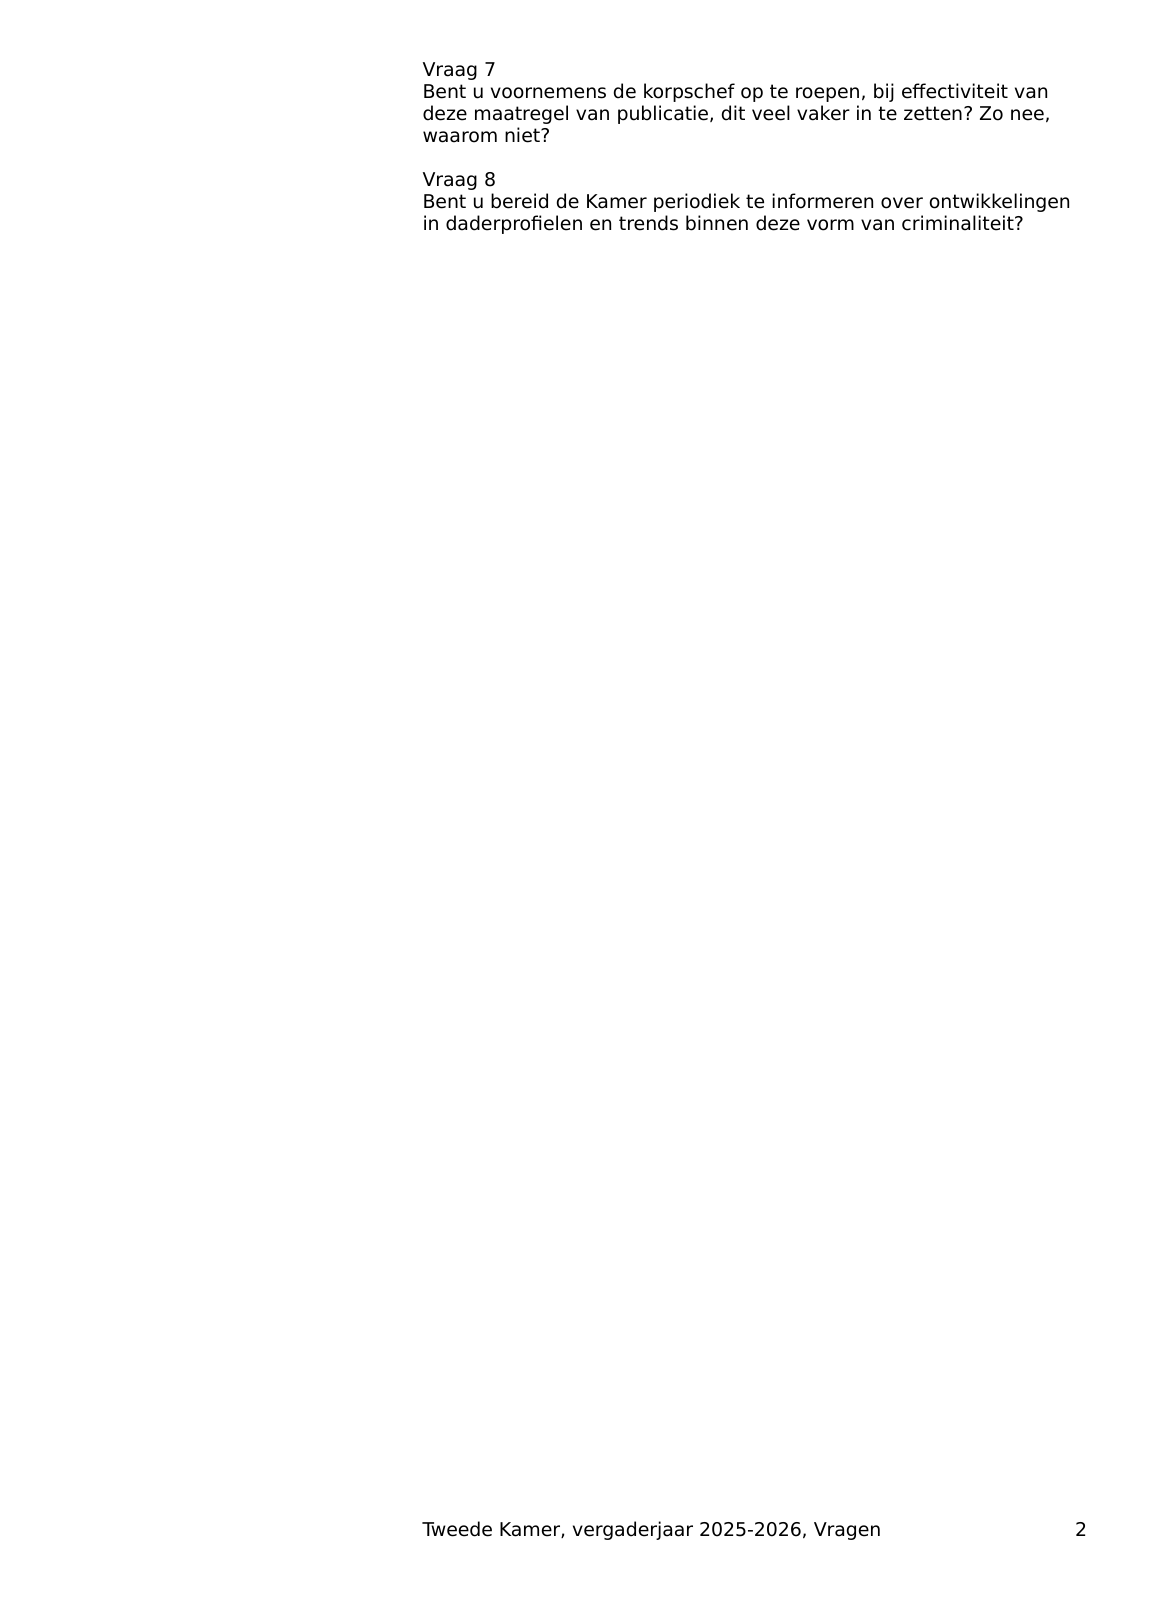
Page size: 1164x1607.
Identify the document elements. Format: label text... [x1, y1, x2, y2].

text Bent u voornemens de korpschef op te roepen, bij effectiviteit van deze maatregel van publicatie, dit veel vaker in te zetten? Zo nee, waarom niet? [422, 81, 1087, 147]
text Vraag 8 [422, 169, 1087, 191]
text Bent u bereid de Kamer periodiek te informeren over ontwikkelingen in daderprofielen en trends binnen deze vorm van criminaliteit? [422, 191, 1087, 235]
text Vraag 7 [422, 59, 1087, 81]
